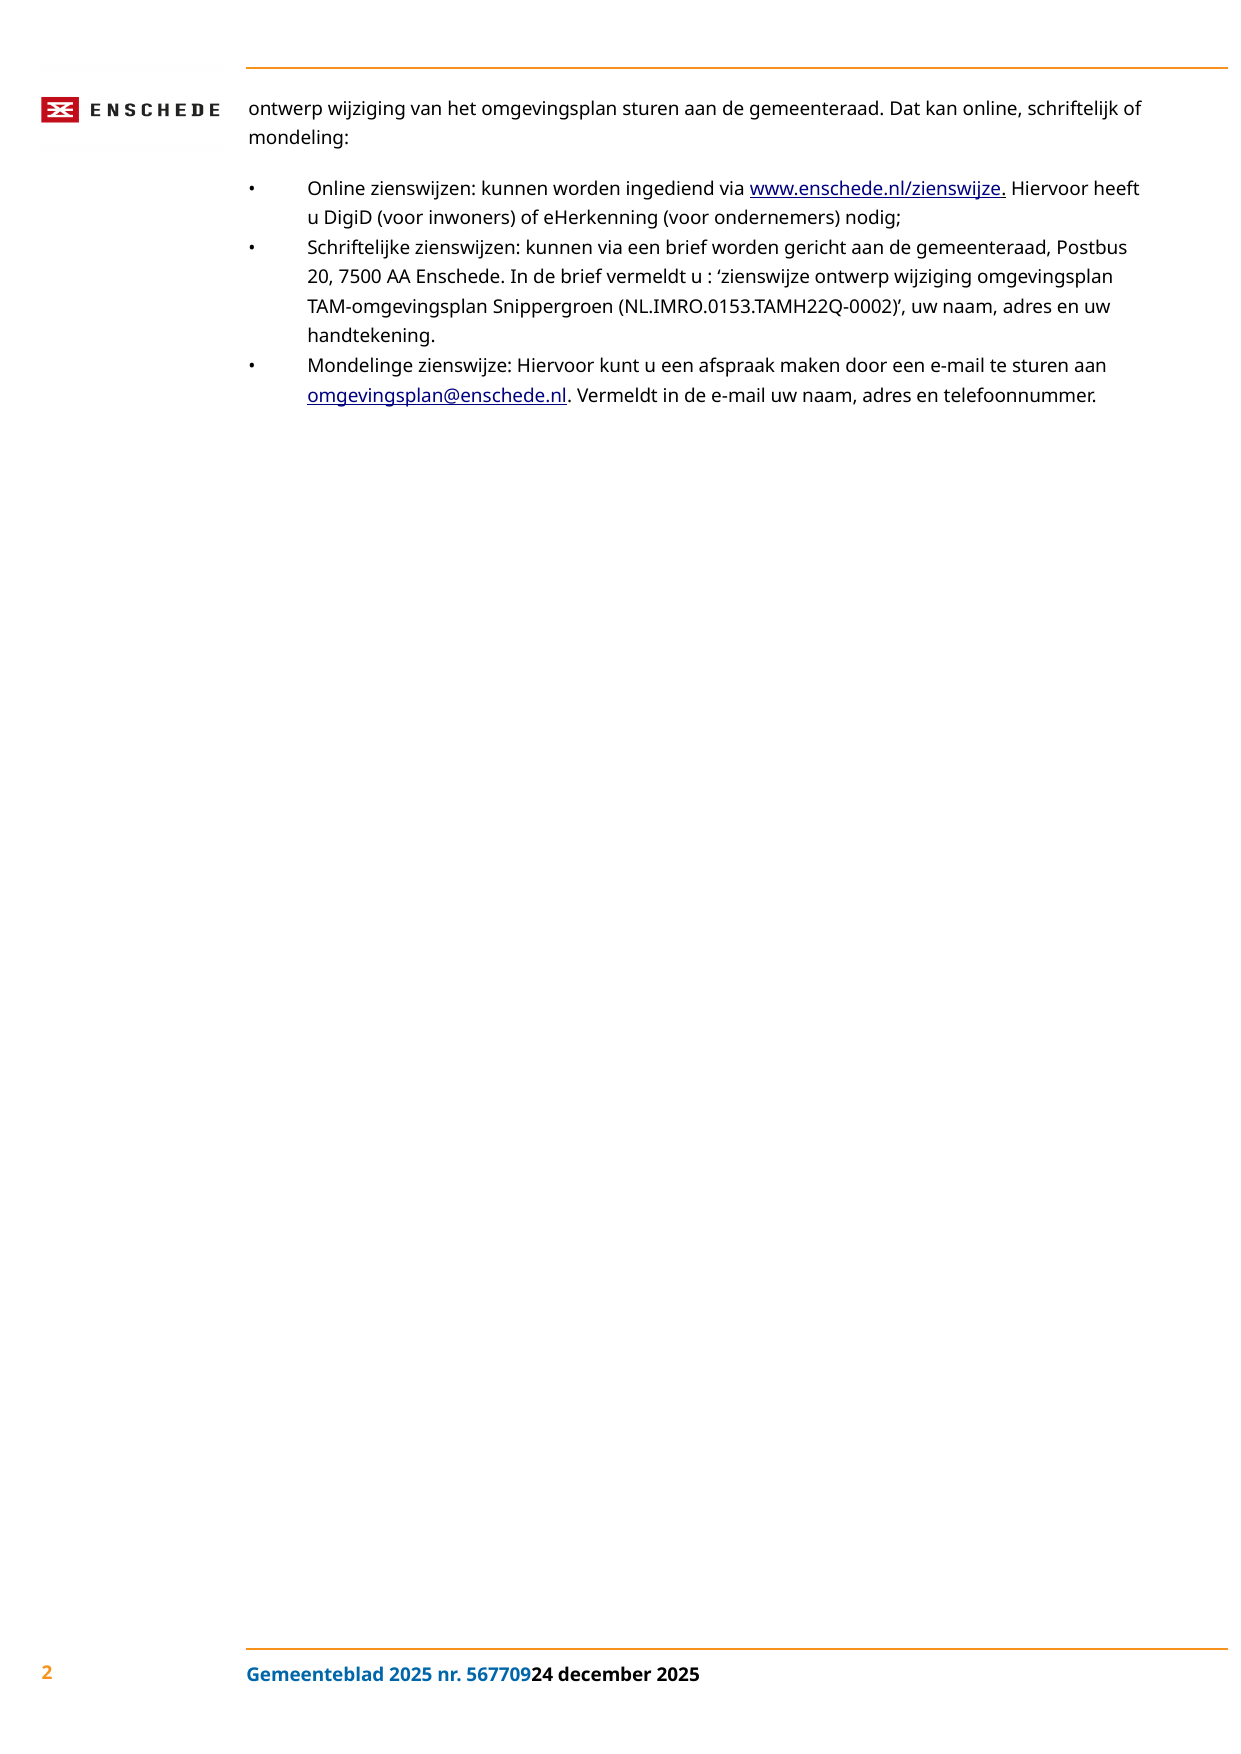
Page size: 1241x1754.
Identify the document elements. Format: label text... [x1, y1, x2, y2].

text ontwerp wijziging van het omgevingsplan sturen aan de gemeenteraad. Dat kan online, schriftelijk of mondeling: [248, 95, 1152, 150]
picture [41, 47, 231, 172]
list Mondelinge zienswijze: Hiervoor kunt u een afspraak maken door een e-mail te sturen aan omgevingsplan@enschede.nl. Vermeldt in de e-mail uw naam, adres en telefoonnummer. [248, 352, 1152, 408]
list Schriftelijke zienswijzen: kunnen via een brief worden gericht aan de gemeenteraad, Postbus 20, 7500 AA Enschede. In de brief vermeldt u : ‘zienswijze ontwerp wijziging omgevingsplan TAM-omgevingsplan Snippergroen (NL.IMRO.0153.TAMH22Q-0002)’, uw naam, adres en uw handtekening. [248, 234, 1152, 348]
list Online zienswijzen: kunnen worden ingediend via www.enschede.nl/zienswijze. Hiervoor heeft u DigiD (voor inwoners) of eHerkenning (voor ondernemers) nodig; [248, 175, 1152, 230]
